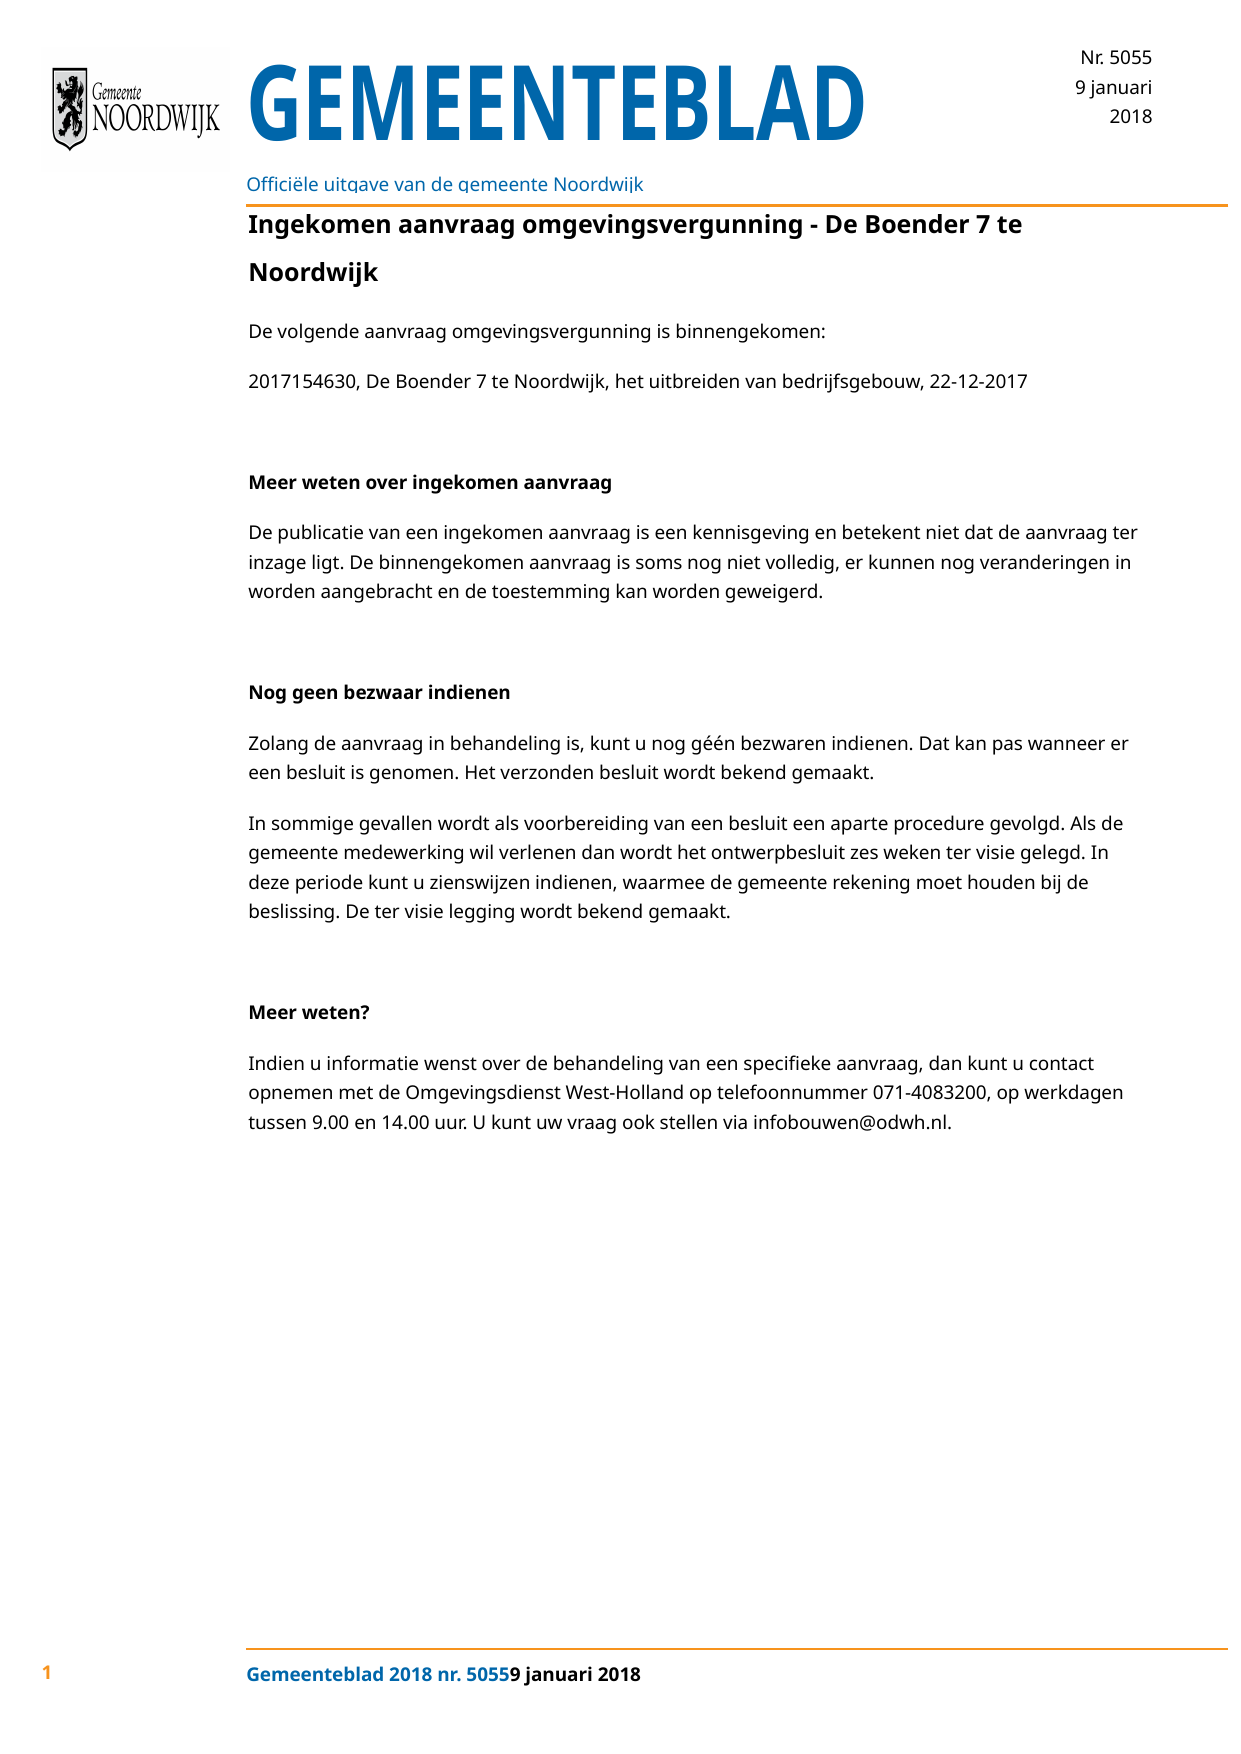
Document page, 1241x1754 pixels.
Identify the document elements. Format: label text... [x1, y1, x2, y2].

text In sommige gevallen wordt als voorbereiding van een besluit een aparte procedure gevolgd. Als de gemeente medewerking wil verlenen dan wordt het ontwerpbesluit zes weken ter visie gelegd. In deze periode kunt u zienswijzen indienen, waarmee de gemeente rekening moet houden bij de beslissing. De ter visie legging wordt bekend gemaakt. [248, 810, 1152, 924]
text De publicatie van een ingekomen aanvraag is een kennisgeving en betekent niet dat de aanvraag ter inzage ligt. De binnengekomen aanvraag is soms nog niet volledig, er kunnen nog veranderingen in worden aangebracht en de toestemming kan worden geweigerd. [248, 519, 1152, 604]
text 2017154630, De Boender 7 te Noordwijk, het uitbreiden van bedrijfsgebouw, 22-12-2017 [248, 368, 1152, 394]
text Nog geen bezwaar indienen [248, 679, 1152, 705]
text Meer weten over ingekomen aanvraag [248, 469, 1152, 495]
text Meer weten? [248, 999, 1152, 1025]
text Ingekomen aanvraag omgevingsvergunning - De Boender 7 te Noordwijk [248, 207, 1152, 288]
text De volgende aanvraag omgevingsvergunning is binnengekomen: [248, 318, 1152, 344]
text Zolang de aanvraag in behandeling is, kunt u nog géén bezwaren indienen. Dat kan pas wanneer er een besluit is genomen. Het verzonden besluit wordt bekend gemaakt. [248, 730, 1152, 785]
picture [41, 47, 231, 172]
text Indien u informatie wenst over de behandeling van een specifieke aanvraag, dan kunt u contact opnemen met de Omgevingsdienst West-Holland op telefoonnummer 071-4083200, op werkdagen tussen 9.00 en 14.00 uur. U kunt uw vraag ook stellen via infobouwen@odwh.nl. [248, 1050, 1152, 1135]
